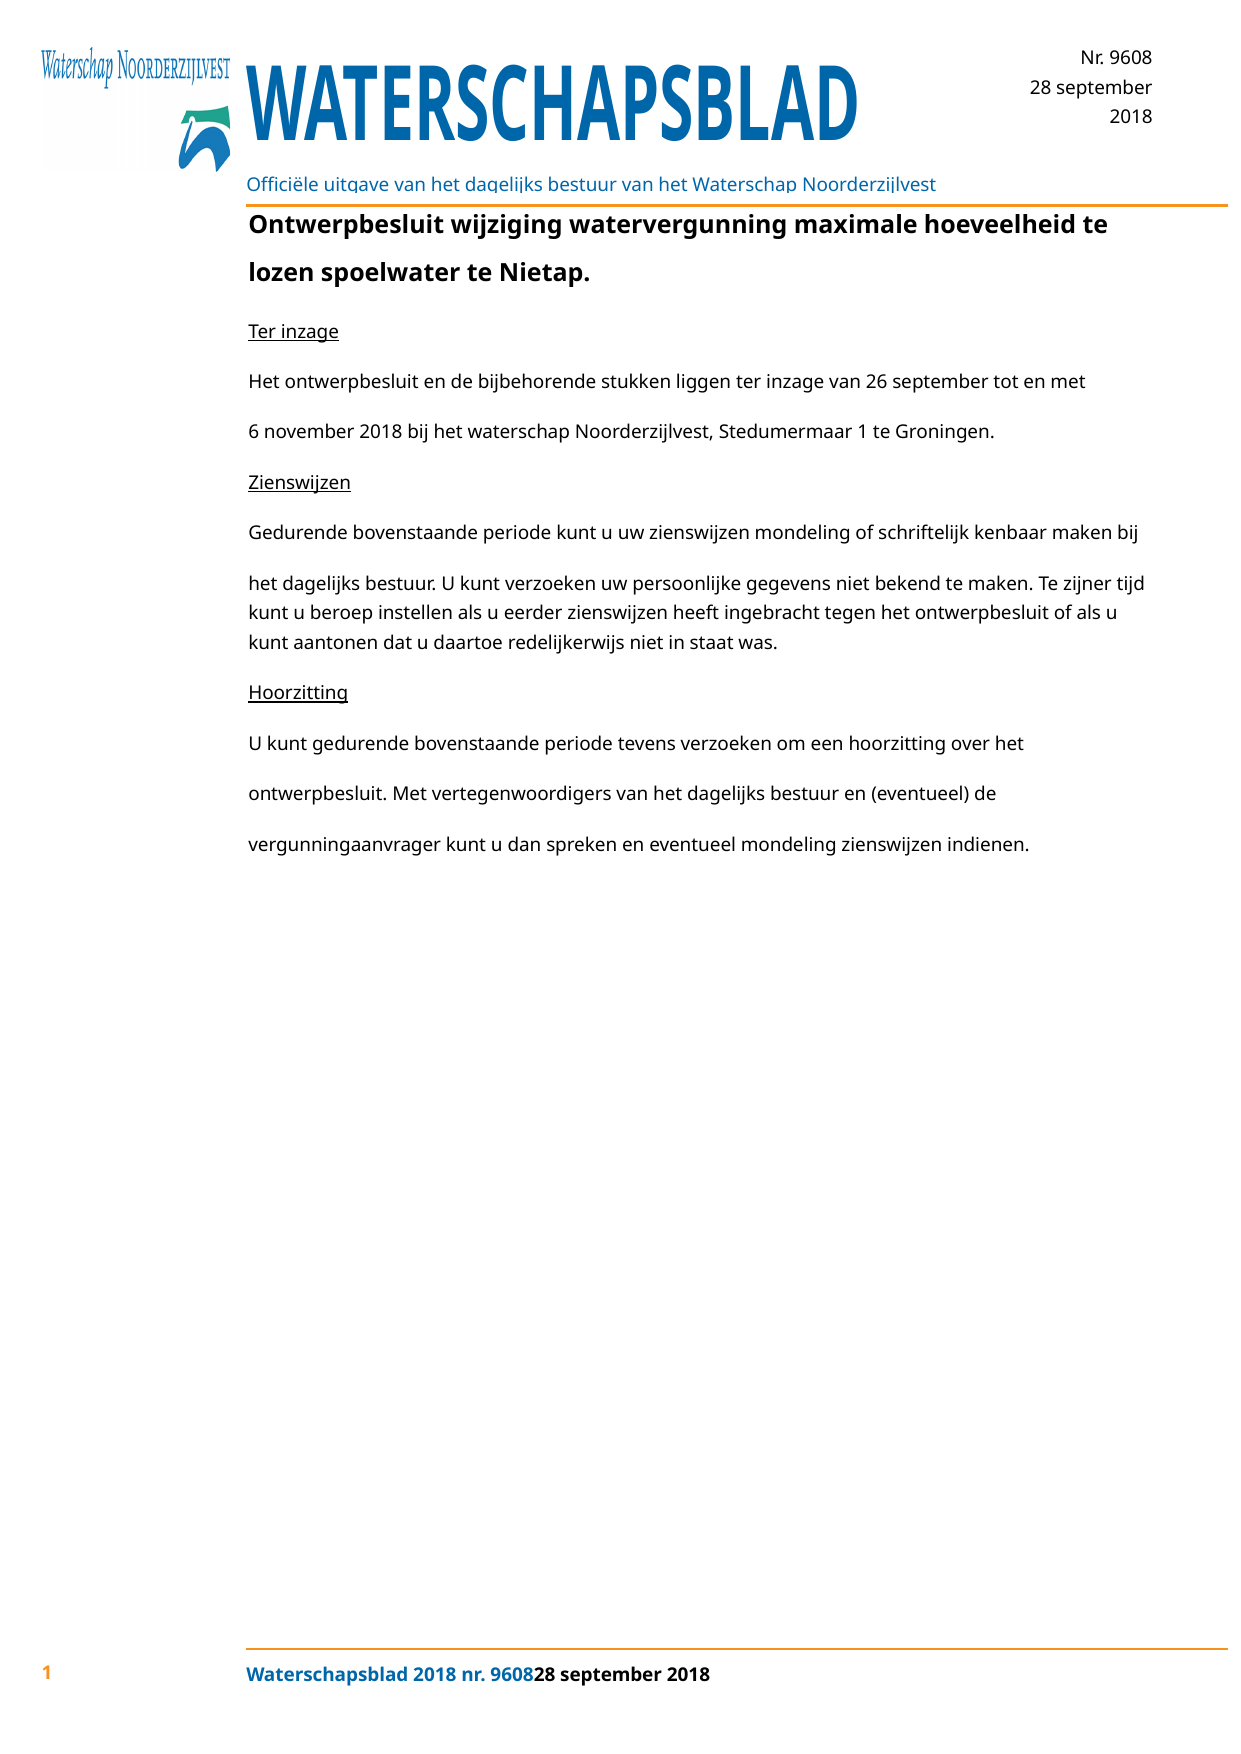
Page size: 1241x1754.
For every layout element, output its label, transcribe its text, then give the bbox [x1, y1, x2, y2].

picture [41, 47, 231, 172]
text Ontwerpbesluit wijziging watervergunning maximale hoeveelheid te lozen spoelwater te Nietap. [248, 207, 1152, 288]
text U kunt gedurende bovenstaande periode tevens verzoeken om een hoorzitting over het [248, 730, 1152, 756]
text Hoorzitting [248, 679, 1152, 705]
text Zienswijzen [248, 469, 1152, 495]
text 6 november 2018 bij het waterschap Noorderzijlvest, Stedumermaar 1 te Groningen. [248, 419, 1152, 444]
text het dagelijks bestuur. U kunt verzoeken uw persoonlijke gegevens niet bekend te maken. Te zijner tijd kunt u beroep instellen als u eerder zienswijzen heeft ingebracht tegen het ontwerpbesluit of als u kunt aantonen dat u daartoe redelijkerwijs niet in staat was. [248, 570, 1152, 655]
text Gedurende bovenstaande periode kunt u uw zienswijzen mondeling of schriftelijk kenbaar maken bij [248, 519, 1152, 545]
text Ter inzage [248, 318, 1152, 344]
text vergunningaanvrager kunt u dan spreken en eventueel mondeling zienswijzen indienen. [248, 831, 1152, 857]
text Het ontwerpbesluit en de bijbehorende stukken liggen ter inzage van 26 september tot en met [248, 368, 1152, 394]
text ontwerpbesluit. Met vertegenwoordigers van het dagelijks bestuur en (eventueel) de [248, 780, 1152, 806]
